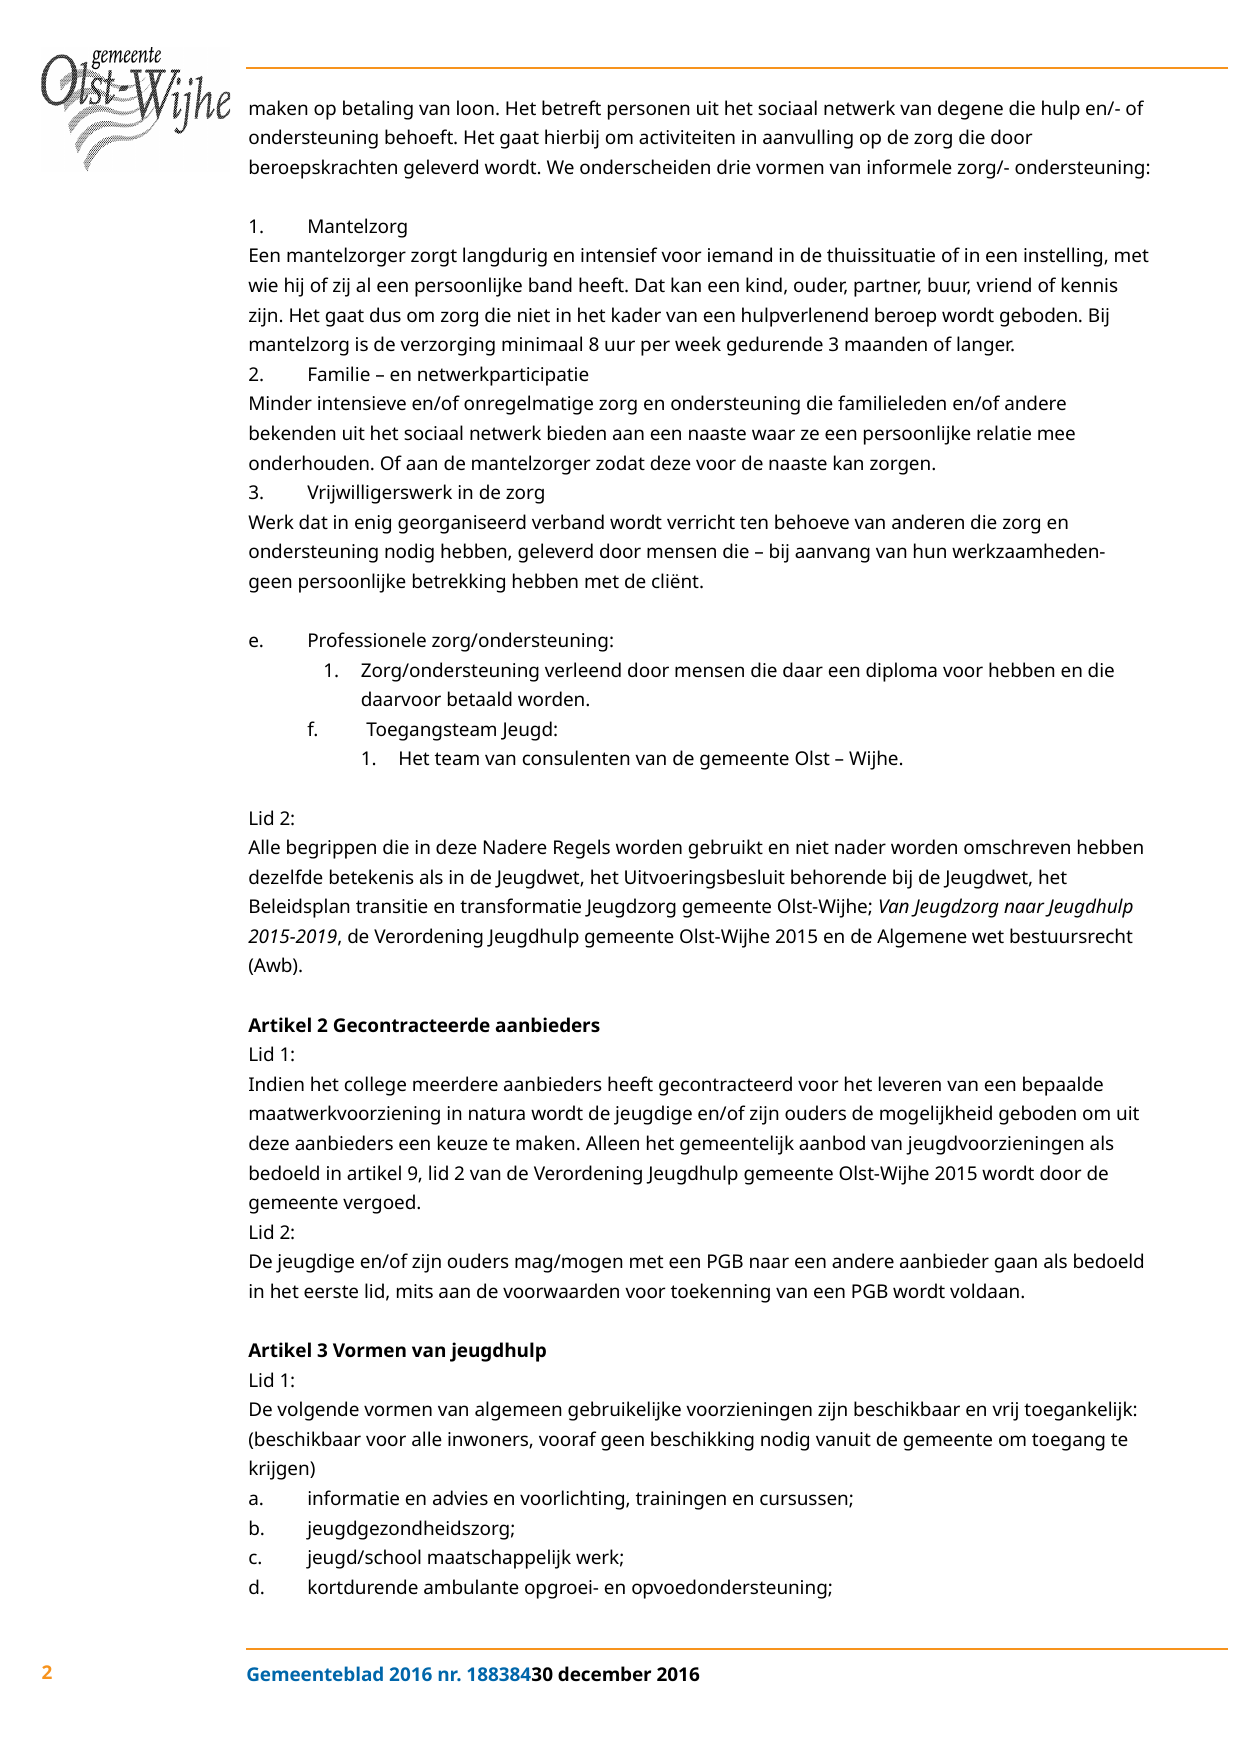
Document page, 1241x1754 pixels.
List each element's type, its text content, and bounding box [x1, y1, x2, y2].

list Zorg/ondersteuning verleend door mensen die daar een diploma voor hebben en die daarvoor betaald worden. [323, 657, 1152, 712]
text De jeugdige en/of zijn ouders mag/mogen met een PGB naar een andere aanbieder gaan als bedoeld in het eerste lid, mits aan de voorwaarden voor toekenning van een PGB wordt voldaan. [248, 1248, 1152, 1304]
text De volgende vormen van algemeen gebruikelijke voorzieningen zijn beschikbaar en vrij toegankelijk: (beschikbaar voor alle inwoners, vooraf geen beschikking nodig vanuit de gemeente om toegang te krijgen) [248, 1396, 1152, 1481]
text Artikel 2 Gecontracteerde aanbieders [248, 1012, 1152, 1038]
text Artikel 3 Vormen van jeugdhulp [248, 1337, 1152, 1363]
text Een mantelzorger zorgt langdurig en intensief voor iemand in de thuissituatie of in een instelling, met wie hij of zij al een persoonlijke band heeft. Dat kan een kind, ouder, partner, buur, vriend of kennis zijn. Het gaat dus om zorg die niet in het kader van een hulpverlenend beroep wordt geboden. Bij mantelzorg is de verzorging minimaal 8 uur per week gedurende 3 maanden of langer. [248, 243, 1152, 357]
list informatie en advies en voorlichting, trainingen en cursussen; [248, 1485, 1152, 1511]
list Vrijwilligerswerk in de zorg [248, 479, 1152, 505]
picture [41, 47, 231, 172]
list Het team van consulenten van de gemeente Olst – Wijhe. [361, 746, 1152, 771]
text Lid 1: [248, 1041, 1152, 1067]
text Lid 1: [248, 1367, 1152, 1393]
text Alle begrippen die in deze Nadere Regels worden gebruikt en niet nader worden omschreven hebben dezelfde betekenis als in de Jeugdwet, het Uitvoeringsbesluit behorende bij de Jeugdwet, het Beleidsplan transitie en transformatie Jeugdzorg gemeente Olst-Wijhe; Van Jeugdzorg naar Jeugdhulp 2015-2019, de Verordening Jeugdhulp gemeente Olst-Wijhe 2015 en de Algemene wet bestuursrecht (Awb). [248, 834, 1152, 978]
text maken op betaling van loon. Het betreft personen uit het sociaal netwerk van degene die hulp en/- of ondersteuning behoeft. Het gaat hierbij om activiteiten in aanvulling op de zorg die door beroepskrachten geleverd wordt. We onderscheiden drie vormen van informele zorg/- ondersteuning: [248, 95, 1152, 180]
list jeugdgezondheidszorg; [248, 1515, 1152, 1541]
text Lid 2: [248, 805, 1152, 831]
text Werk dat in enig georganiseerd verband wordt verricht ten behoeve van anderen die zorg en ondersteuning nodig hebben, geleverd door mensen die – bij aanvang van hun werkzaamheden- geen persoonlijke betrekking hebben met de cliënt. [248, 509, 1152, 594]
list Professionele zorg/ondersteuning: [248, 627, 1152, 653]
list Mantelzorg [248, 213, 1152, 239]
text Minder intensieve en/of onregelmatige zorg en ondersteuning die familieleden en/of andere bekenden uit het sociaal netwerk bieden aan een naaste waar ze een persoonlijke relatie mee onderhouden. Of aan de mantelzorger zodat deze voor de naaste kan zorgen. [248, 391, 1152, 476]
text Indien het college meerdere aanbieders heeft gecontracteerd voor het leveren van een bepaalde maatwerkvoorziening in natura wordt de jeugdige en/of zijn ouders de mogelijkheid geboden om uit deze aanbieders een keuze te maken. Alleen het gemeentelijk aanbod van jeugdvoorzieningen als bedoeld in artikel 9, lid 2 van de Verordening Jeugdhulp gemeente Olst-Wijhe 2015 wordt door de gemeente vergoed. [248, 1071, 1152, 1215]
list Familie – en netwerkparticipatie [248, 361, 1152, 387]
list jeugd/school maatschappelijk werk; [248, 1544, 1152, 1570]
list kortdurende ambulante opgroei- en opvoedondersteuning; [248, 1574, 1152, 1600]
list Toegangsteam Jeugd: [307, 716, 1152, 742]
text Lid 2: [248, 1219, 1152, 1245]
